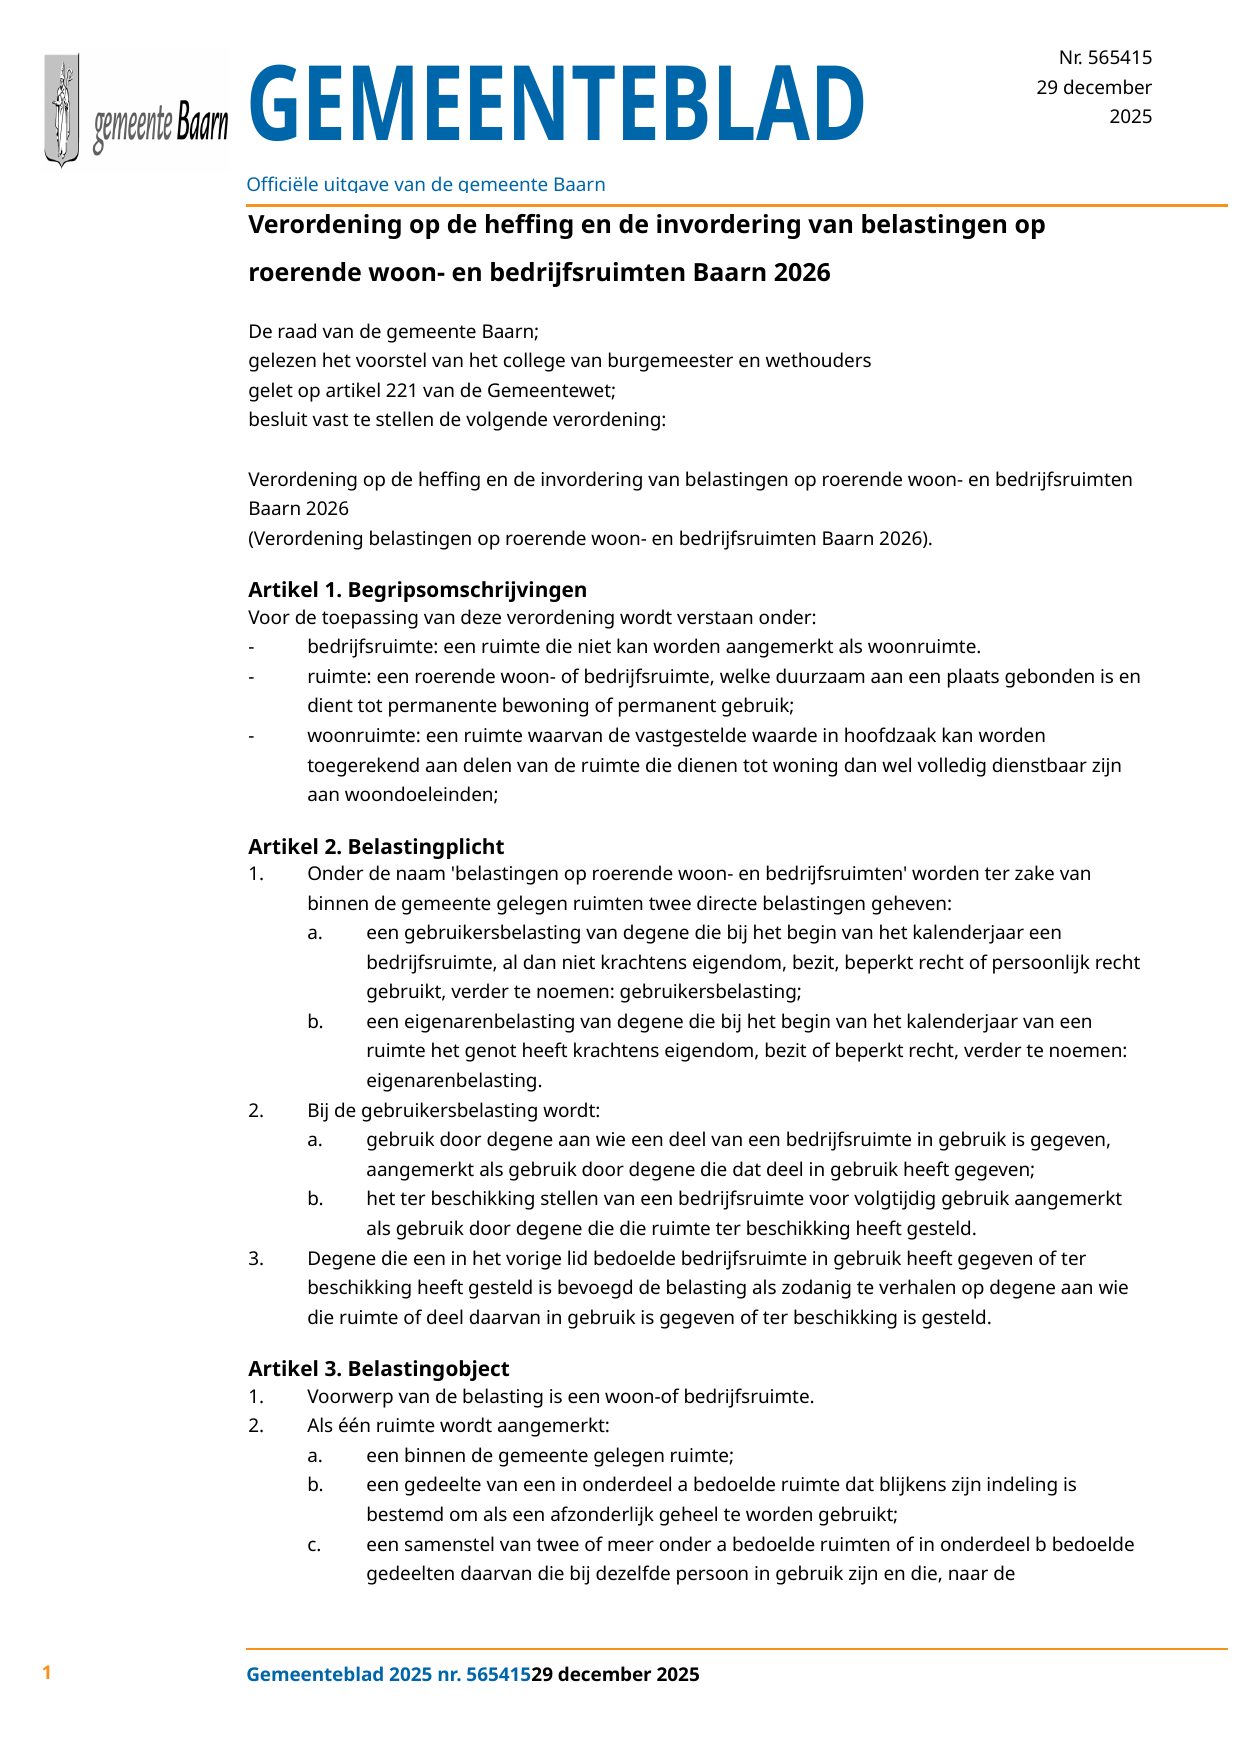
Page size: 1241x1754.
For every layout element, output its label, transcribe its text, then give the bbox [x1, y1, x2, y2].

text Verordening op de heffing en de invordering van belastingen op roerende woon- en bedrijfsruimten Baarn 2026 [248, 207, 1152, 288]
list een samenstel van twee of meer onder a bedoelde ruimten of in onderdeel b bedoelde gedeelten daarvan die bij dezelfde persoon in gebruik zijn en die, naar de [307, 1531, 1152, 1586]
text Artikel 2. Belastingplicht [248, 832, 1152, 860]
list Voorwerp van de belasting is een woon-of bedrijfsruimte. [248, 1383, 1152, 1408]
list Degene die een in het vorige lid bedoelde bedrijfsruimte in gebruik heeft gegeven of ter beschikking heeft gesteld is bevoegd de belasting als zodanig te verhalen op degene aan wie die ruimte of deel daarvan in gebruik is gegeven of ter beschikking is gesteld. [248, 1245, 1152, 1330]
list een gebruikersbelasting van degene die bij het begin van het kalenderjaar een bedrijfsruimte, al dan niet krachtens eigendom, bezit, beperkt recht of persoonlijk recht gebruikt, verder te noemen: gebruikersbelasting; [307, 919, 1152, 1004]
list het ter beschikking stellen van een bedrijfsruimte voor volgtijdig gebruik aangemerkt als gebruik door degene die die ruimte ter beschikking heeft gesteld. [307, 1186, 1152, 1241]
list bedrijfsruimte: een ruimte die niet kan worden aangemerkt als woonruimte. [248, 633, 1152, 659]
list Als één ruimte wordt aangemerkt: [248, 1412, 1152, 1438]
list Bij de gebruikersbelasting wordt: [248, 1097, 1152, 1123]
text Artikel 3. Belastingobject [248, 1354, 1152, 1383]
list woonruimte: een ruimte waarvan de vastgestelde waarde in hoofdzaak kan worden toegerekend aan delen van de ruimte die dienen tot woning dan wel volledig dienstbaar zijn aan woondoeleinden; [248, 722, 1152, 807]
text Voor de toepassing van deze verordening wordt verstaan onder: [248, 604, 1152, 629]
picture [41, 47, 231, 172]
list een eigenarenbelasting van degene die bij het begin van het kalenderjaar van een ruimte het genot heeft krachtens eigendom, bezit of beperkt recht, verder te noemen: eigenarenbelasting. [307, 1008, 1152, 1093]
list een gedeelte van een in onderdeel a bedoelde ruimte dat blijkens zijn indeling is bestemd om als een afzonderlijk geheel te worden gebruikt; [307, 1472, 1152, 1527]
text gelet op artikel 221 van de Gemeentewet; [248, 377, 1152, 403]
list een binnen de gemeente gelegen ruimte; [307, 1442, 1152, 1468]
text besluit vast te stellen de volgende verordening: [248, 407, 1152, 432]
text Artikel 1. Begripsomschrijvingen [248, 575, 1152, 604]
text De raad van de gemeente Baarn; [248, 318, 1152, 344]
list ruimte: een roerende woon- of bedrijfsruimte, welke duurzaam aan een plaats gebonden is en dient tot permanente bewoning of permanent gebruik; [248, 663, 1152, 718]
text gelezen het voorstel van het college van burgemeester en wethouders [248, 347, 1152, 373]
list Onder de naam 'belastingen op roerende woon- en bedrijfsruimten' worden ter zake van binnen de gemeente gelegen ruimten twee directe belastingen geheven: [248, 860, 1152, 916]
text (Verordening belastingen op roerende woon- en bedrijfsruimten Baarn 2026). [248, 525, 1152, 551]
text Verordening op de heffing en de invordering van belastingen op roerende woon- en bedrijfsruimten Baarn 2026 [248, 466, 1152, 521]
list gebruik door degene aan wie een deel van een bedrijfsruimte in gebruik is gegeven, aangemerkt als gebruik door degene die dat deel in gebruik heeft gegeven; [307, 1126, 1152, 1182]
